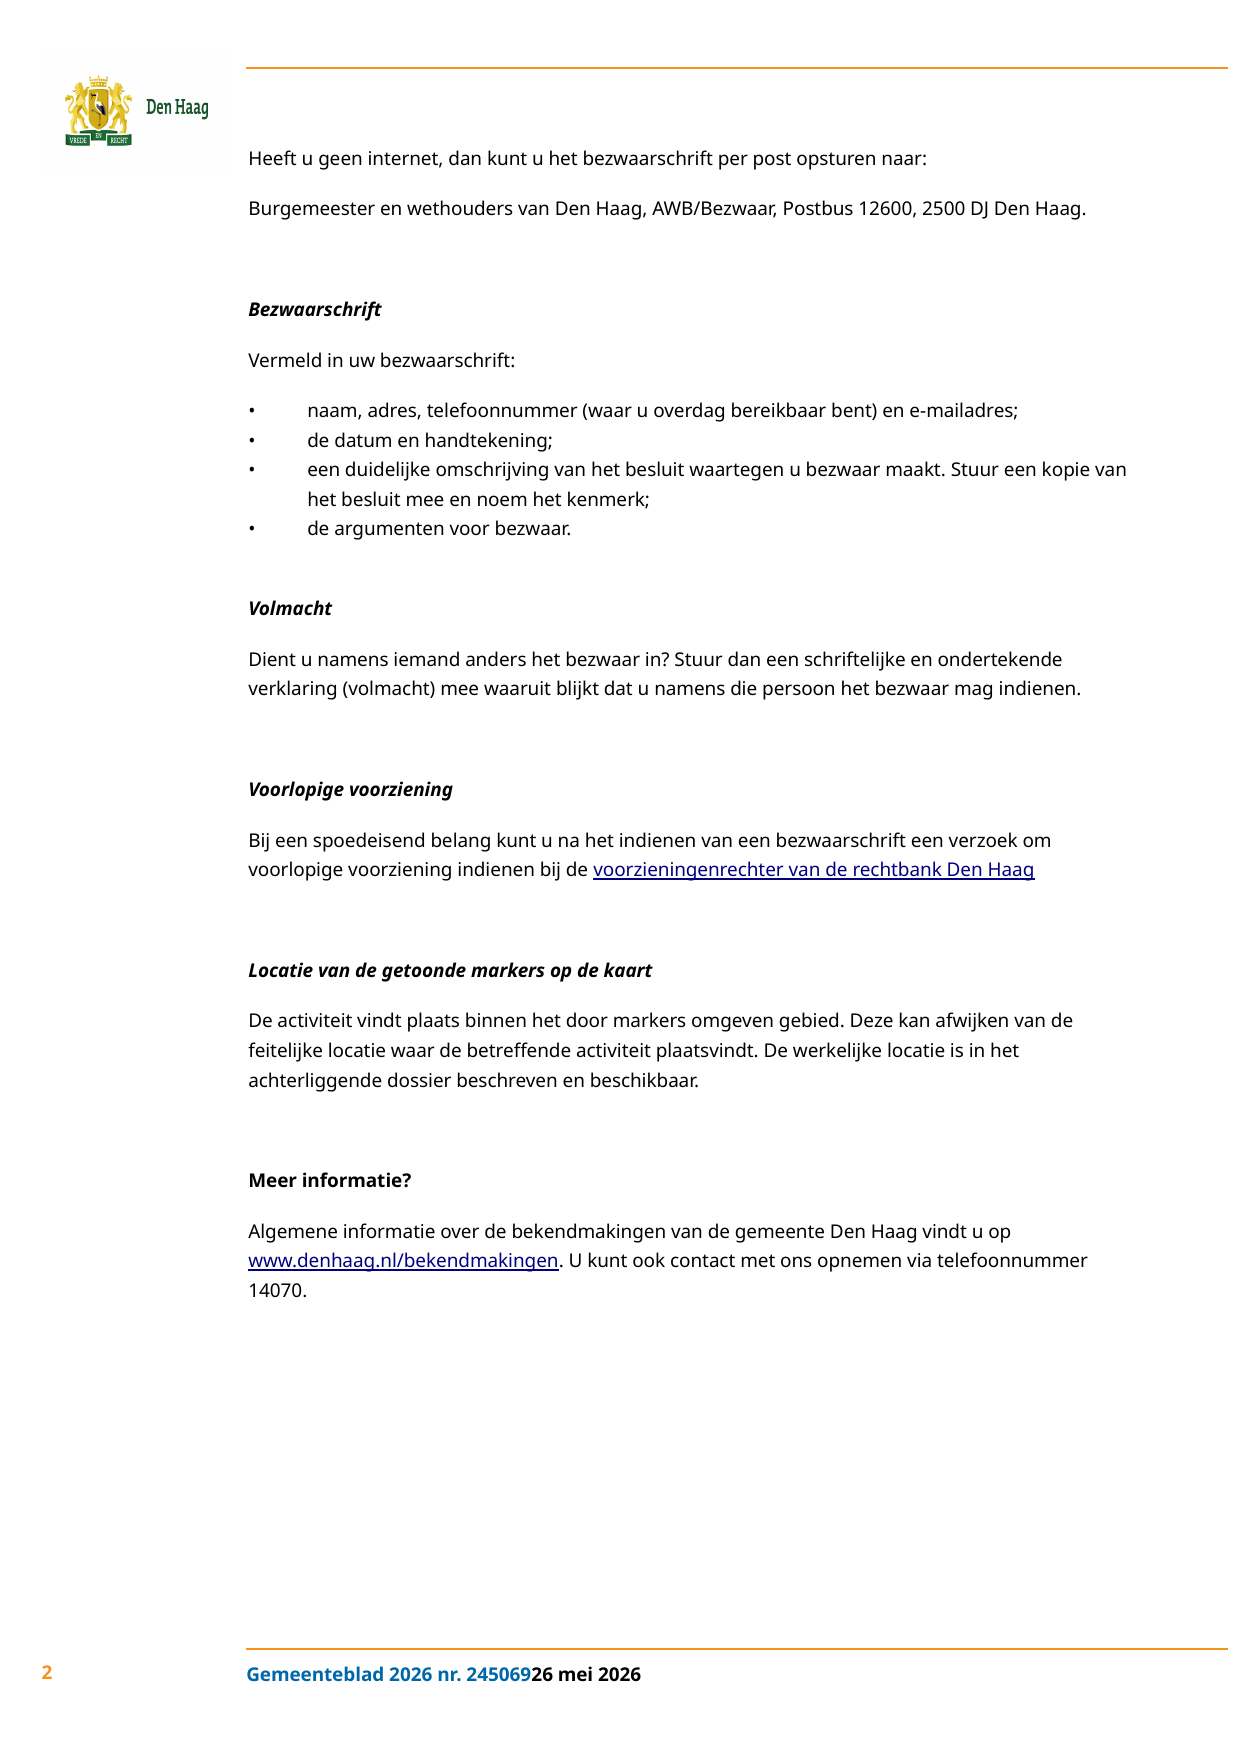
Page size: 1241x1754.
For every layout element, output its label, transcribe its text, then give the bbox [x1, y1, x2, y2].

text Meer informatie? [248, 1168, 1152, 1193]
list naam, adres, telefoonnummer (waar u overdag bereikbaar bent) en e-mailadres; [248, 397, 1152, 423]
text Bezwaarschrift [248, 296, 1152, 322]
text Heeft u geen internet, dan kunt u het bezwaarschrift per post opsturen naar: [248, 145, 1152, 171]
text Locatie van de getoonde markers op de kaart [248, 957, 1152, 983]
text Volmacht [248, 596, 1152, 621]
text Bij een spoedeisend belang kunt u na het indienen van een bezwaarschrift een verzoek om voorlopige voorziening indienen bij de voorzieningenrechter van de rechtbank Den Haag [248, 827, 1152, 882]
text Burgemeester en wethouders van Den Haag, AWB/Bezwaar, Postbus 12600, 2500 DJ Den Haag. [248, 196, 1152, 221]
text De activiteit vindt plaats binnen het door markers omgeven gebied. Deze kan afwijken van de feitelijke locatie waar de betreffende activiteit plaatsvindt. De werkelijke locatie is in het achterliggende dossier beschreven en beschikbaar. [248, 1008, 1152, 1093]
text Dient u namens iemand anders het bezwaar in? Stuur dan een schriftelijke en ondertekende verklaring (volmacht) mee waaruit blijkt dat u namens die persoon het bezwaar mag indienen. [248, 646, 1152, 701]
text Vermeld in uw bezwaarschrift: [248, 347, 1152, 373]
text Voorlopige voorziening [248, 776, 1152, 802]
list een duidelijke omschrijving van het besluit waartegen u bezwaar maakt. Stuur een kopie van het besluit mee en noem het kenmerk; [248, 456, 1152, 512]
picture [41, 47, 231, 172]
list de argumenten voor bezwaar. [248, 516, 1152, 541]
text Algemene informatie over de bekendmakingen van de gemeente Den Haag vindt u op www.denhaag.nl/bekendmakingen. U kunt ook contact met ons opnemen via telefoonnummer 14070. [248, 1218, 1152, 1303]
list de datum en handtekening; [248, 427, 1152, 453]
